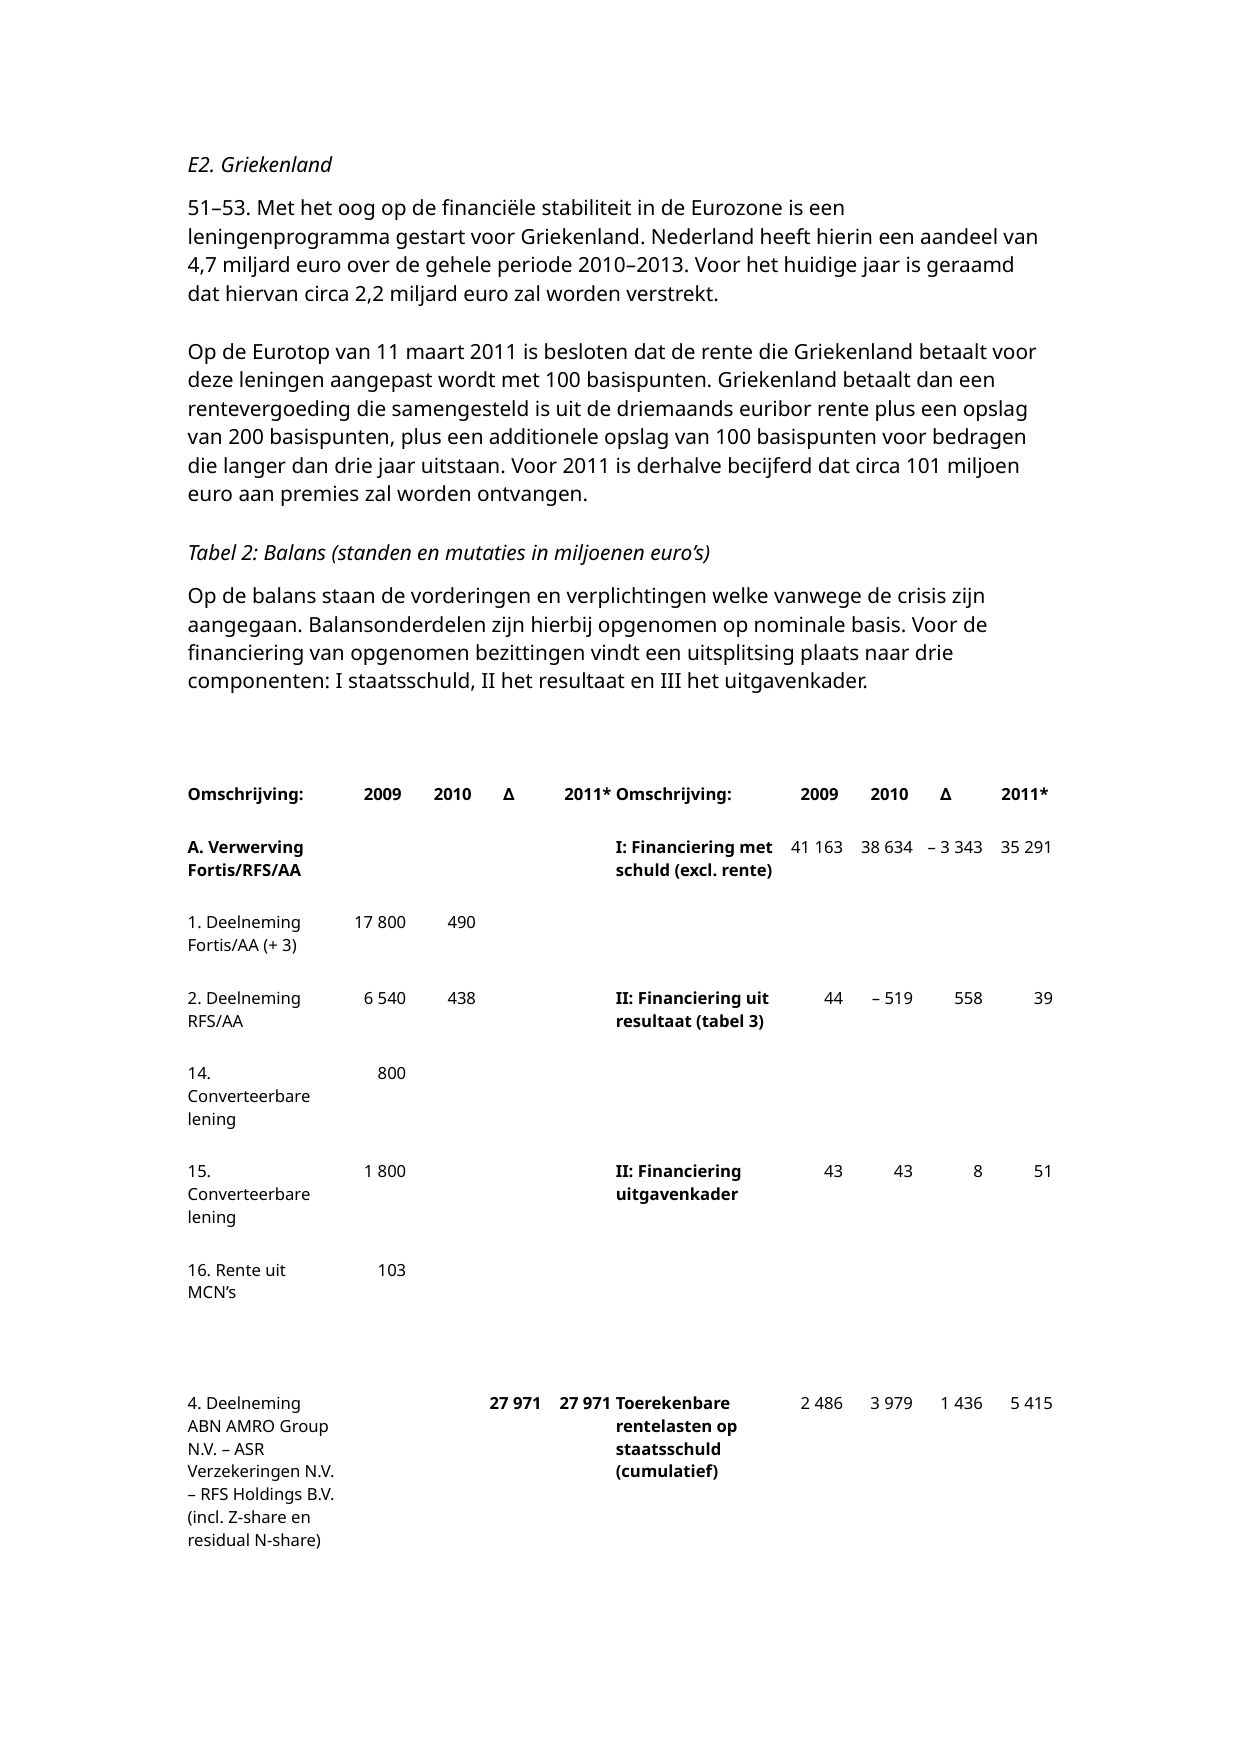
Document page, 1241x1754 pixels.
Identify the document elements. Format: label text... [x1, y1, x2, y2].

table_cell [546, 911, 616, 986]
table_cell 14. Converteerbare lening [188, 1062, 336, 1160]
table_cell 38 634 [843, 836, 913, 911]
table_cell 15. Converteerbare lening [188, 1160, 336, 1258]
table_cell [843, 1334, 913, 1392]
table_cell 41 163 [773, 836, 843, 911]
table_header 2009 [336, 783, 406, 836]
table_cell [546, 1334, 616, 1392]
table_cell [843, 1062, 913, 1160]
table_cell I: Financiering met schuld (excl. rente) [616, 836, 773, 911]
table_cell [406, 1062, 476, 1160]
text E2. Griekenland [187, 150, 1053, 178]
table_cell 51 [983, 1160, 1053, 1258]
table_cell 44 [773, 986, 843, 1062]
table_cell 558 [913, 986, 983, 1062]
table_cell [188, 1334, 336, 1392]
table_cell Toerekenbare rentelasten op staatsschuld (cumulatief) [616, 1392, 773, 1581]
table_cell 2 486 [773, 1392, 843, 1581]
table_header 2011* [546, 783, 616, 836]
table_cell 2. Deelneming RFS/AA [188, 986, 336, 1062]
table_cell [546, 836, 616, 911]
table_cell – 3 343 [913, 836, 983, 911]
table_cell 103 [336, 1258, 406, 1333]
table_cell [406, 1160, 476, 1258]
table_cell 3 979 [843, 1392, 913, 1581]
table_cell 35 291 [983, 836, 1053, 911]
table_cell [406, 1258, 476, 1333]
table_cell 27 971 [406, 1392, 546, 1581]
table_cell 438 [406, 986, 476, 1062]
table_cell [913, 1334, 983, 1392]
table_cell 4. Deelneming ABN AMRO Group N.V. – ASR Verzekeringen N.V. – RFS Holdings B.V. (incl. Z-share en residual N-share) [188, 1392, 336, 1581]
table_cell [476, 1160, 546, 1258]
table_cell 1 800 [336, 1160, 406, 1258]
table_cell [476, 1258, 546, 1333]
table_header ∆ [476, 783, 546, 836]
table_cell 43 [773, 1160, 843, 1258]
table_cell [476, 911, 546, 986]
text Op de Eurotop van 11 maart 2011 is besloten dat de rente die Griekenland betaalt voor deze leningen aangepast wordt met 100 basispunten. Griekenland betaalt dan een rentevergoeding die samengesteld is uit de driemaands euribor rente plus een opslag van 200 basispunten, plus een additionele opslag van 100 basispunten voor bedragen die langer dan drie jaar uitstaan. Voor 2011 is derhalve becijferd dat circa 101 miljoen euro aan premies zal worden ontvangen. [187, 337, 1053, 508]
table_cell 8 [913, 1160, 983, 1258]
text Tabel 2: Balans (standen en mutaties in miljoenen euro’s) [187, 538, 1053, 566]
table_cell [983, 911, 1053, 986]
table_header 2010 [406, 783, 476, 836]
table_header 2011* [983, 783, 1053, 836]
table_cell [773, 911, 843, 986]
table_cell 6 540 [336, 986, 406, 1062]
table_cell 16. Rente uit MCN’s [188, 1258, 336, 1333]
table_cell [843, 1258, 913, 1333]
table_cell 490 [406, 911, 476, 986]
table_cell II: Financiering uit resultaat (tabel 3) [616, 986, 773, 1160]
table_header 2009 [773, 783, 843, 836]
table_cell [983, 1258, 1053, 1333]
table_cell 17 800 [336, 911, 406, 986]
table_cell [406, 1334, 476, 1392]
table_header ∆ [913, 783, 983, 836]
table_cell [476, 836, 546, 911]
table_cell 5 415 [983, 1392, 1053, 1581]
table_cell [546, 1258, 616, 1333]
table_cell 1 436 [913, 1392, 983, 1581]
table_cell 1. Deelneming Fortis/AA (+ 3) [188, 911, 336, 986]
table_cell [546, 1062, 616, 1160]
table_cell [773, 1334, 843, 1392]
table_cell [913, 1062, 983, 1160]
table_cell [913, 911, 983, 986]
table_cell [983, 1062, 1053, 1160]
table_cell 27 971 [546, 1392, 616, 1581]
table_cell [406, 836, 476, 911]
text 51–53. Met het oog op de financiële stabiliteit in de Eurozone is een leningenprogramma gestart voor Griekenland. Nederland heeft hierin een aandeel van 4,7 miljard euro over de gehele periode 2010–2013. Voor het huidige jaar is geraamd dat hiervan circa 2,2 miljard euro zal worden verstrekt. [187, 193, 1053, 307]
table_cell [843, 911, 913, 986]
table_cell [616, 1258, 773, 1333]
table_cell 800 [336, 1062, 406, 1160]
table_cell [616, 1334, 773, 1392]
table_cell – 519 [843, 986, 913, 1062]
table_cell II: Financiering uitgavenkader [616, 1160, 773, 1258]
text Op de balans staan de vorderingen en verplichtingen welke vanwege de crisis zijn aangegaan. Balansonderdelen zijn hierbij opgenomen op nominale basis. Voor de financiering van opgenomen bezittingen vindt een uitsplitsing plaats naar drie componenten: I staatsschuld, II het resultaat en III het uitgavenkader. [187, 581, 1053, 695]
table_cell [546, 986, 616, 1062]
table_header 2010 [843, 783, 913, 836]
table_cell [616, 911, 773, 986]
table_cell [913, 1258, 983, 1333]
table_cell [336, 1334, 406, 1392]
table_header Omschrijving: [188, 783, 336, 836]
table_cell [476, 986, 546, 1062]
table_cell [546, 1160, 616, 1258]
table_cell [773, 1258, 843, 1333]
table_cell [773, 1062, 843, 1160]
table_cell [476, 1334, 546, 1392]
table_cell [336, 836, 406, 911]
table_cell [983, 1334, 1053, 1392]
table_cell 43 [843, 1160, 913, 1258]
table_cell [476, 1062, 546, 1160]
table_cell 39 [983, 986, 1053, 1062]
table_cell A. Verwerving Fortis/RFS/AA [188, 836, 336, 911]
table_cell [336, 1392, 406, 1581]
table_header Omschrijving: [616, 783, 773, 836]
